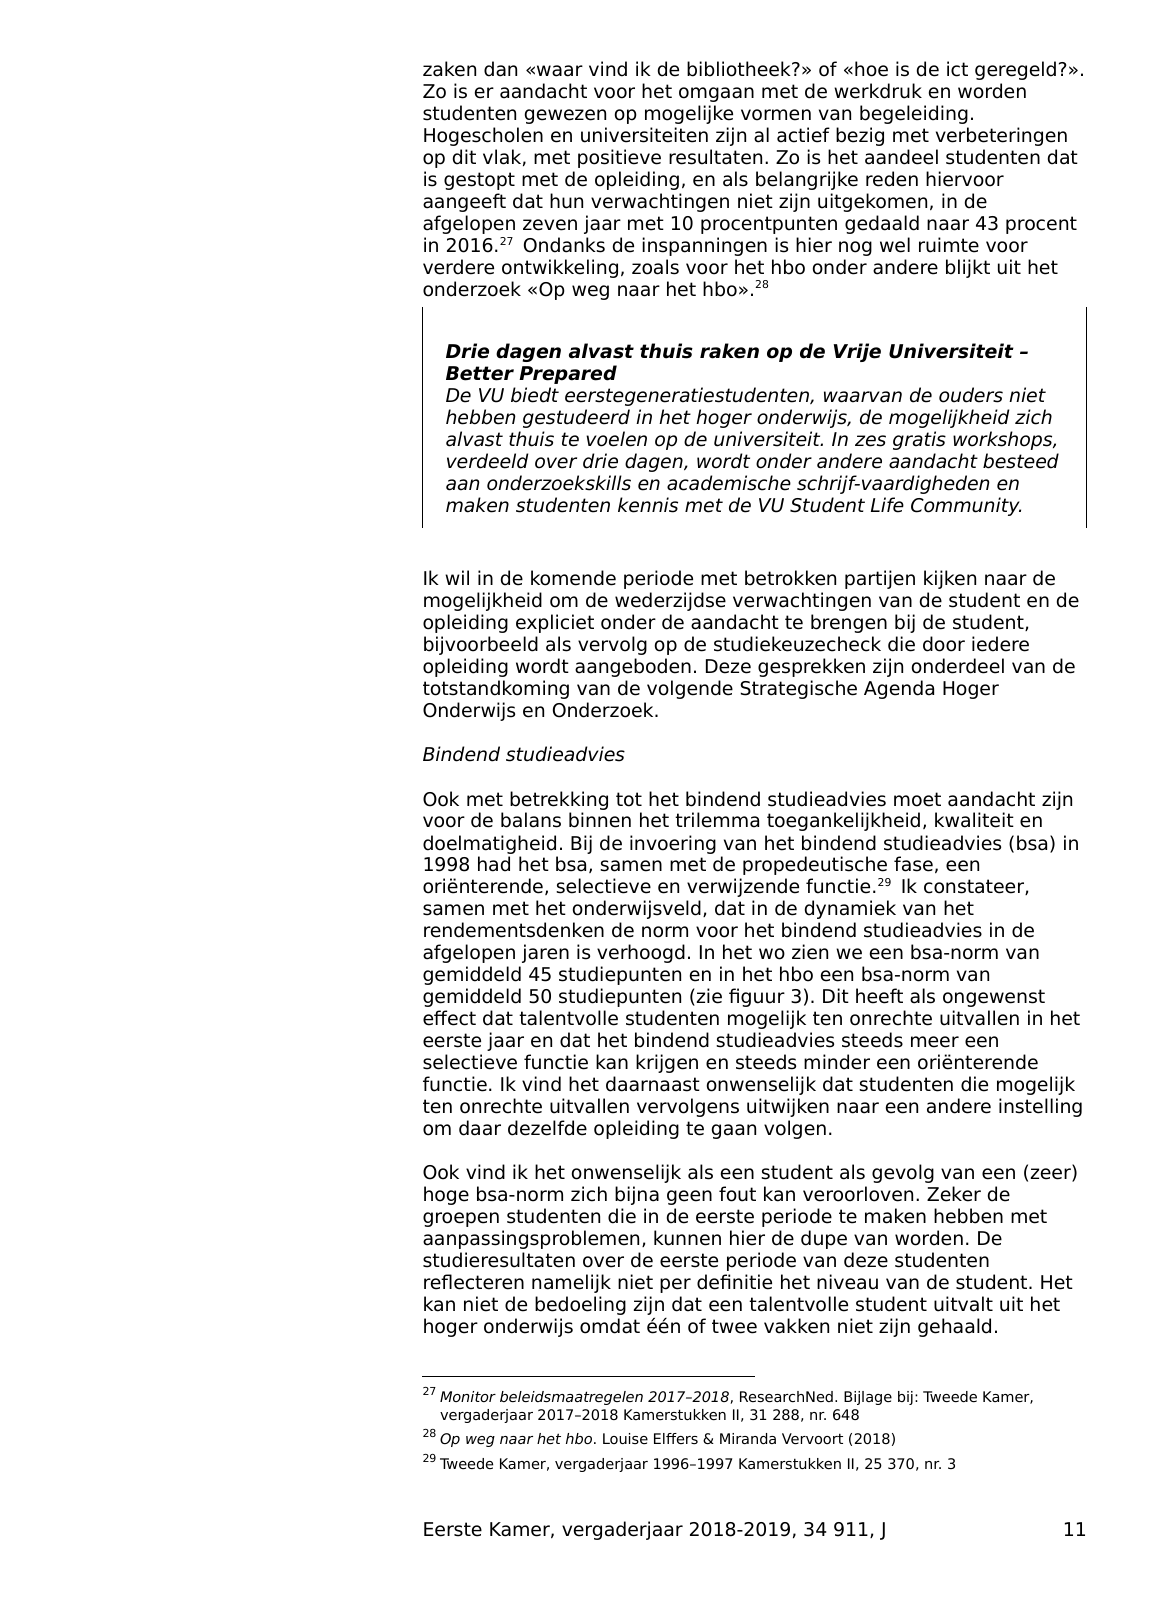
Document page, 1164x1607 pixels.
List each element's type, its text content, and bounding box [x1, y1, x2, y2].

text Op weg naar het hbo. Louise Elffers & Miranda Vervoort (2018) [422, 1427, 1087, 1449]
text Monitor beleidsmaatregelen 2017–2018, ResearchNed. Bijlage bij: Tweede Kamer, vergaderjaar 2017–2018 Kamerstukken II, 31 288, nr. 648 [422, 1385, 1087, 1424]
text Ik wil in de komende periode met betrokken partijen kijken naar de mogelijkheid om de wederzijdse verwachtingen van de student en de opleiding expliciet onder de aandacht te brengen bij de student, bijvoorbeeld als vervolg op de studiekeuzecheck die door iedere opleiding wordt aangeboden. Deze gesprekken zijn onderdeel van de totstandkoming van de volgende Strategische Agenda Hoger Onderwijs en Onderzoek. [422, 568, 1087, 722]
text zaken dan «waar vind ik de bibliotheek?» of «hoe is de ict geregeld?». Zo is er aandacht voor het omgaan met de werkdruk en worden studenten gewezen op mogelijke vormen van begeleiding. Hogescholen en universiteiten zijn al actief bezig met verbeteringen op dit vlak, met positieve resultaten. Zo is het aandeel studenten dat is gestopt met de opleiding, en als belangrijke reden hiervoor aangeeft dat hun verwachtingen niet zijn uitgekomen, in de afgelopen zeven jaar met 10 procentpunten gedaald naar 43 procent in 2016. Ondanks de inspanningen is hier nog wel ruimte voor verdere ontwikkeling, zoals voor het hbo onder andere blijkt uit het onderzoek «Op weg naar het hbo». [422, 59, 1087, 301]
subtitle Bindend studieadvies [422, 744, 1087, 766]
table_header Drie dagen alvast thuis raken op de Vrije Universiteit – Better Prepared De VU biedt eerstegeneratiestudenten, waarvan de ouders niet hebben gestudeerd in het hoger onderwijs, de mogelijkheid zich alvast thuis te voelen op de universiteit. In zes gratis workshops, verdeeld over drie dagen, wordt onder andere aandacht besteed aan onderzoekskills en academische schrijf-vaardigheden en maken studenten kennis met de VU Student Life Community. [423, 307, 1086, 528]
text Ook vind ik het onwenselijk als een student als gevolg van een (zeer) hoge bsa-norm zich bijna geen fout kan veroorloven. Zeker de groepen studenten die in de eerste periode te maken hebben met aanpassingsproblemen, kunnen hier de dupe van worden. De studieresultaten over de eerste periode van deze studenten reflecteren namelijk niet per definitie het niveau van de student. Het kan niet de bedoeling zijn dat een talentvolle student uitvalt uit het hoger onderwijs omdat één of twee vakken niet zijn gehaald. [422, 1162, 1087, 1338]
text Tweede Kamer, vergaderjaar 1996–1997 Kamerstukken II, 25 370, nr. 3 [422, 1452, 1087, 1474]
text Ook met betrekking tot het bindend studieadvies moet aandacht zijn voor de balans binnen het trilemma toegankelijkheid, kwaliteit en doelmatigheid. Bij de invoering van het bindend studieadvies (bsa) in 1998 had het bsa, samen met de propedeutische fase, een oriënterende, selectieve en verwijzende functie. Ik constateer, samen met het onderwijsveld, dat in de dynamiek van het rendementsdenken de norm voor het bindend studieadvies in de afgelopen jaren is verhoogd. In het wo zien we een bsa-norm van gemiddeld 45 studiepunten en in het hbo een bsa-norm van gemiddeld 50 studiepunten (zie figuur 3). Dit heeft als ongewenst effect dat talentvolle studenten mogelijk ten onrechte uitvallen in het eerste jaar en dat het bindend studieadvies steeds meer een selectieve functie kan krijgen en steeds minder een oriënterende functie. Ik vind het daarnaast onwenselijk dat studenten die mogelijk ten onrechte uitvallen vervolgens uitwijken naar een andere instelling om daar dezelfde opleiding te gaan volgen. [422, 788, 1087, 1140]
